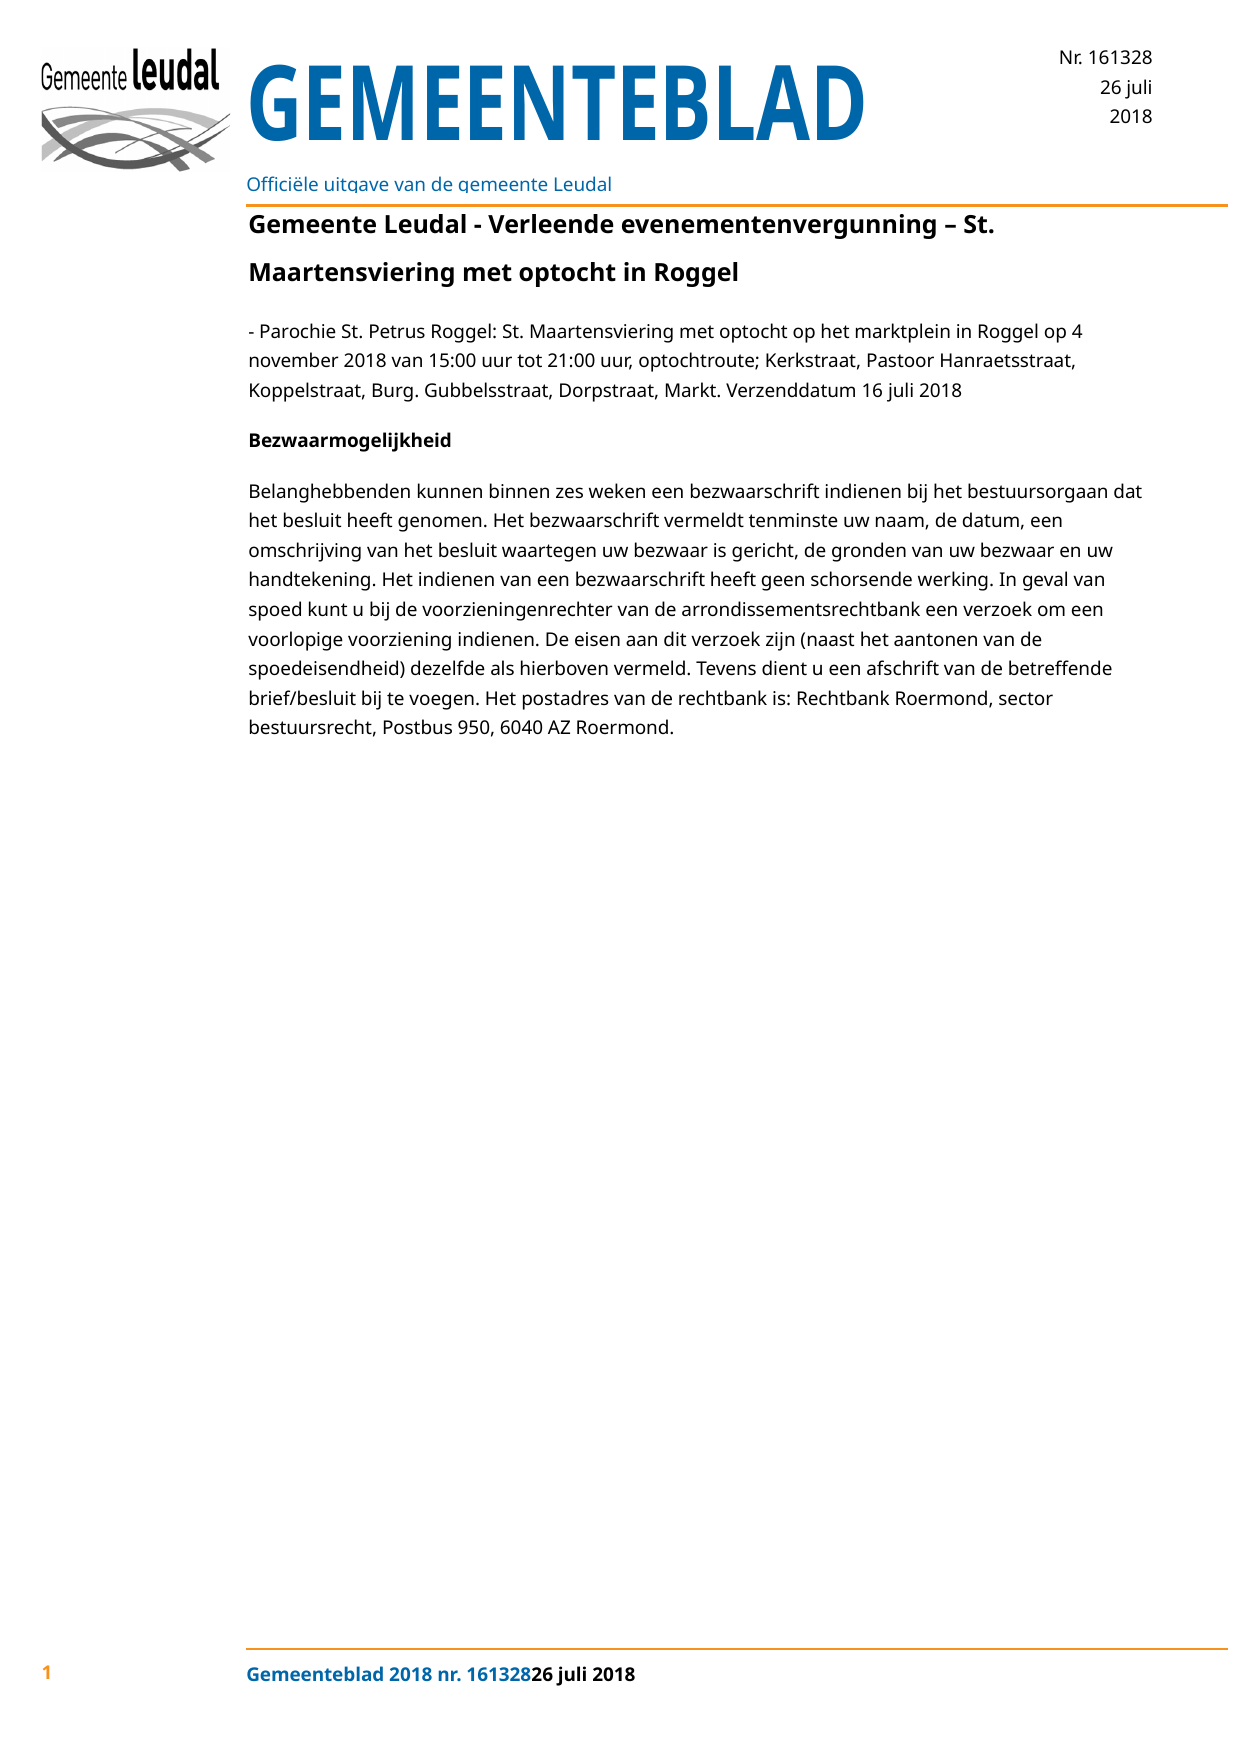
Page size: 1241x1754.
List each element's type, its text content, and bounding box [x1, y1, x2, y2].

text - Parochie St. Petrus Roggel: St. Maartensviering met optocht op het marktplein in Roggel op 4 november 2018 van 15:00 uur tot 21:00 uur, optochtroute; Kerkstraat, Pastoor Hanraetsstraat, Koppelstraat, Burg. Gubbelsstraat, Dorpstraat, Markt. Verzenddatum 16 juli 2018 [248, 318, 1152, 403]
text Bezwaarmogelijkheid [248, 427, 1152, 453]
picture [41, 47, 231, 172]
text Belanghebbenden kunnen binnen zes weken een bezwaarschrift indienen bij het bestuursorgaan dat het besluit heeft genomen. Het bezwaarschrift vermeldt tenminste uw naam, de datum, een omschrijving van het besluit waartegen uw bezwaar is gericht, de gronden van uw bezwaar en uw handtekening. Het indienen van een bezwaarschrift heeft geen schorsende werking. In geval van spoed kunt u bij de voorzieningenrechter van de arrondissementsrechtbank een verzoek om een voorlopige voorziening indienen. De eisen aan dit verzoek zijn (naast het aantonen van de spoedeisendheid) dezelfde als hierboven vermeld. Tevens dient u een afschrift van de betreffende brief/besluit bij te voegen. Het postadres van de rechtbank is: Rechtbank Roermond, sector bestuursrecht, Postbus 950, 6040 AZ Roermond. [248, 478, 1152, 740]
text Gemeente Leudal - Verleende evenementenvergunning – St. Maartensviering met optocht in Roggel [248, 207, 1152, 288]
